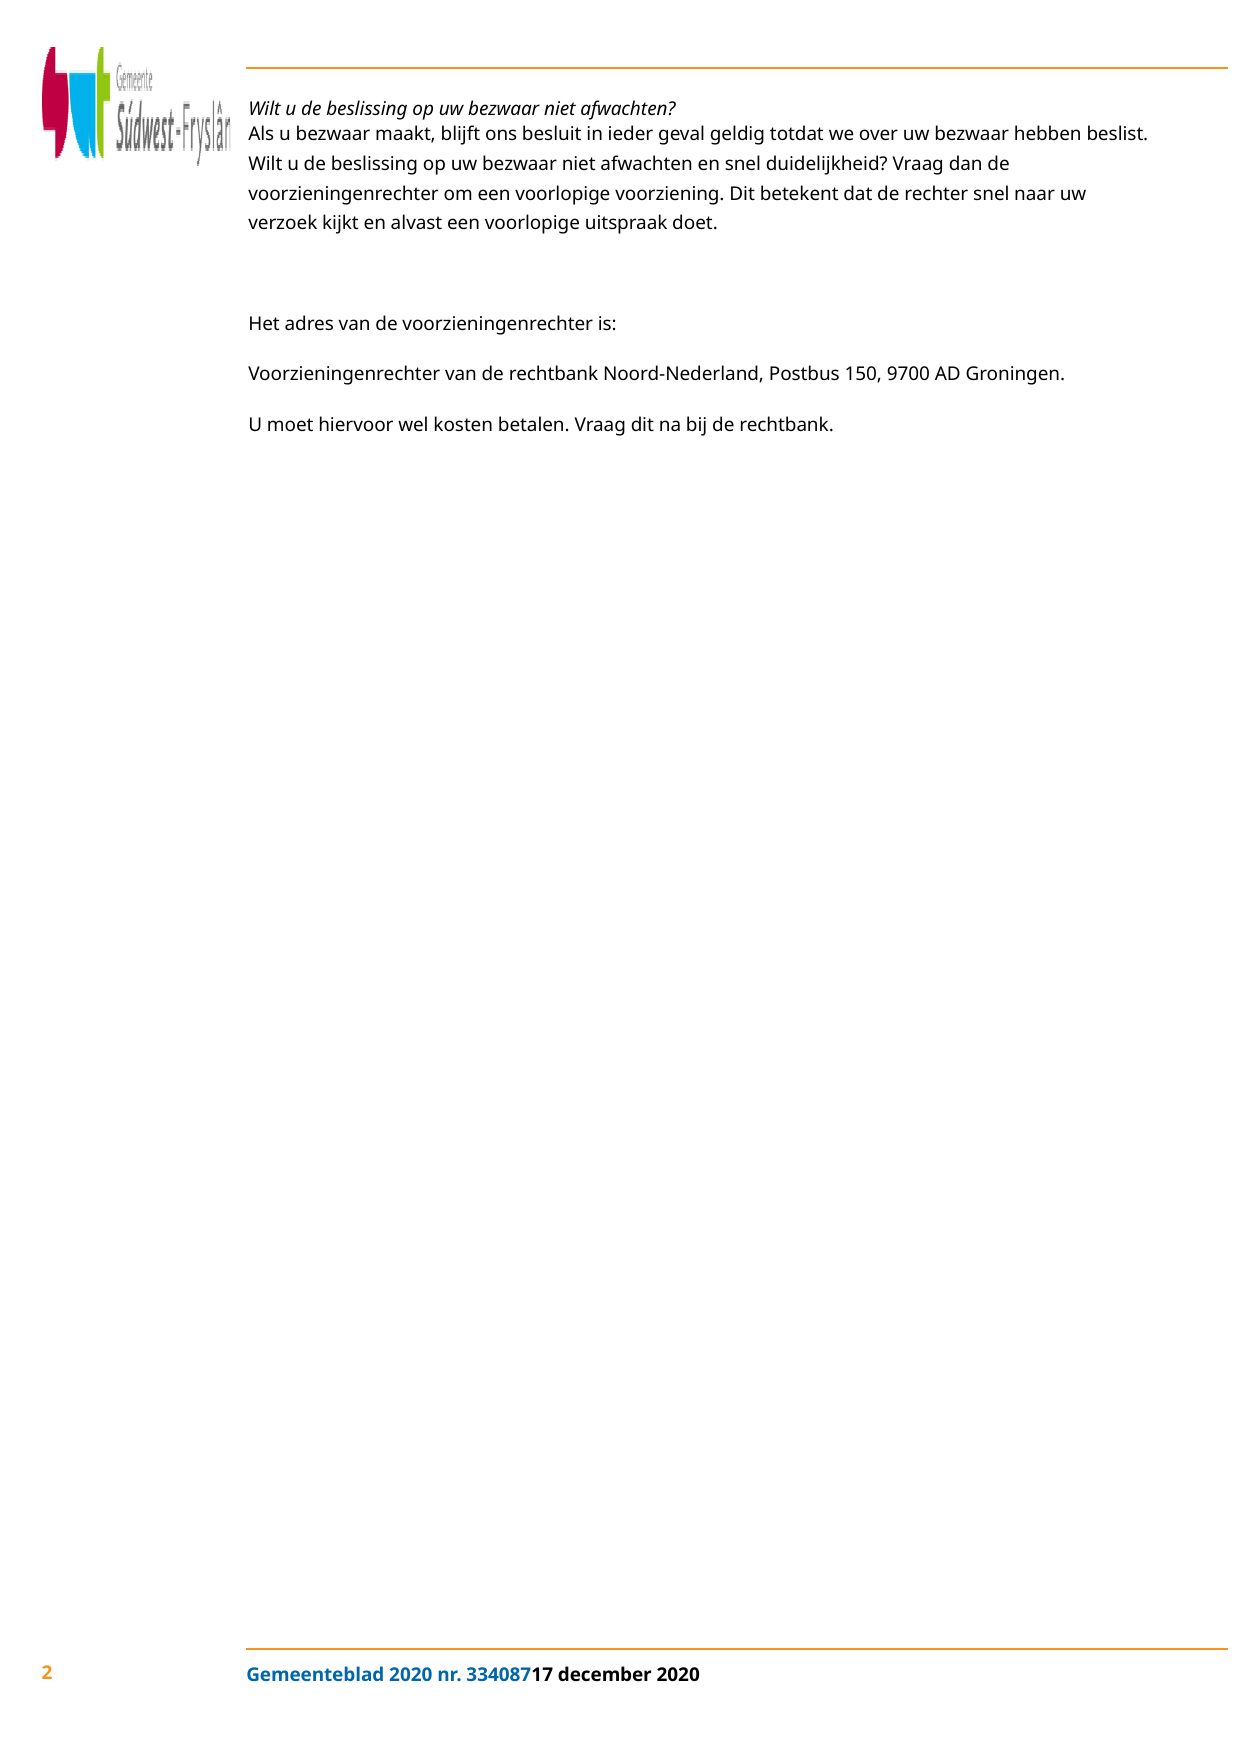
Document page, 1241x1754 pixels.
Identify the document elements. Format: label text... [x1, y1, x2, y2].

text U moet hiervoor wel kosten betalen. Vraag dit na bij de rechtbank. [248, 411, 1152, 437]
text Als u bezwaar maakt, blijft ons besluit in ieder geval geldig totdat we over uw bezwaar hebben beslist. Wilt u de beslissing op uw bezwaar niet afwachten en snel duidelijkheid? Vraag dan de voorzieningenrechter om een voorlopige voorziening. Dit betekent dat de rechter snel naar uw verzoek kijkt en alvast een voorlopige uitspraak doet. [248, 121, 1152, 235]
text Wilt u de beslissing op uw bezwaar niet afwachten? [248, 95, 1152, 121]
text Voorzieningenrechter van de rechtbank Noord-Nederland, Postbus 150, 9700 AD Groningen. [248, 361, 1152, 386]
picture [41, 47, 231, 172]
text Het adres van de voorzieningenrechter is: [248, 310, 1152, 336]
